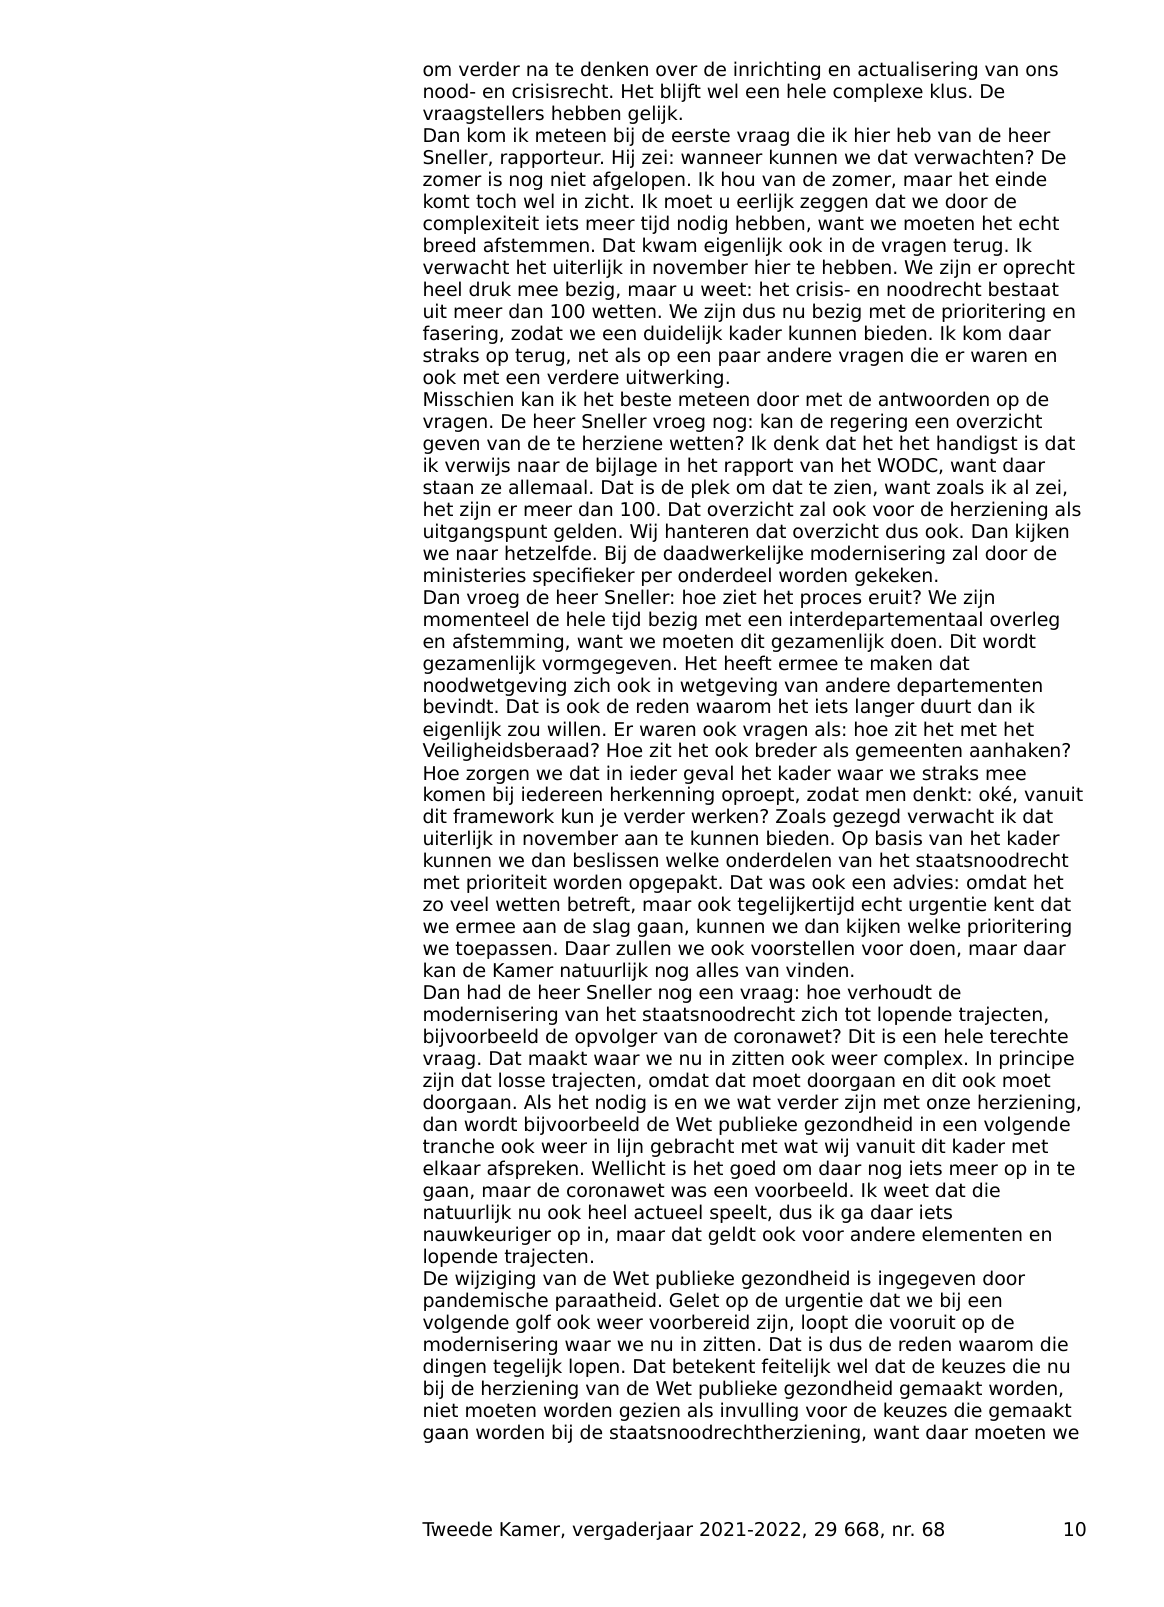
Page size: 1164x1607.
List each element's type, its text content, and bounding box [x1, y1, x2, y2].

text De wijziging van de Wet publieke gezondheid is ingegeven door pandemische paraatheid. Gelet op de urgentie dat we bij een volgende golf ook weer voorbereid zijn, loopt die vooruit op de modernisering waar we nu in zitten. Dat is dus de reden waarom die dingen tegelijk lopen. Dat betekent feitelijk wel dat de keuzes die nu bij de herziening van de Wet publieke gezondheid gemaakt worden, niet moeten worden gezien als invulling voor de keuzes die gemaakt gaan worden bij de staatsnoodrechtherziening, want daar moeten we [422, 1268, 1087, 1444]
text Dan kom ik meteen bij de eerste vraag die ik hier heb van de heer Sneller, rapporteur. Hij zei: wanneer kunnen we dat verwachten? De zomer is nog niet afgelopen. Ik hou van de zomer, maar het einde komt toch wel in zicht. Ik moet u eerlijk zeggen dat we door de complexiteit iets meer tijd nodig hebben, want we moeten het echt breed afstemmen. Dat kwam eigenlijk ook in de vragen terug. Ik verwacht het uiterlijk in november hier te hebben. We zijn er oprecht heel druk mee bezig, maar u weet: het crisis- en noodrecht bestaat uit meer dan 100 wetten. We zijn dus nu bezig met de prioritering en fasering, zodat we een duidelijk kader kunnen bieden. Ik kom daar straks op terug, net als op een paar andere vragen die er waren en ook met een verdere uitwerking. [422, 125, 1087, 389]
text Dan had de heer Sneller nog een vraag: hoe verhoudt de modernisering van het staatsnoodrecht zich tot lopende trajecten, bijvoorbeeld de opvolger van de coronawet? Dit is een hele terechte vraag. Dat maakt waar we nu in zitten ook weer complex. In principe zijn dat losse trajecten, omdat dat moet doorgaan en dit ook moet doorgaan. Als het nodig is en we wat verder zijn met onze herziening, dan wordt bijvoorbeeld de Wet publieke gezondheid in een volgende tranche ook weer in lijn gebracht met wat wij vanuit dit kader met elkaar afspreken. Wellicht is het goed om daar nog iets meer op in te gaan, maar de coronawet was een voorbeeld. Ik weet dat die natuurlijk nu ook heel actueel speelt, dus ik ga daar iets nauwkeuriger op in, maar dat geldt ook voor andere elementen en lopende trajecten. [422, 982, 1087, 1268]
text Misschien kan ik het beste meteen door met de antwoorden op de vragen. De heer Sneller vroeg nog: kan de regering een overzicht geven van de te herziene wetten? Ik denk dat het het handigst is dat ik verwijs naar de bijlage in het rapport van het WODC, want daar staan ze allemaal. Dat is de plek om dat te zien, want zoals ik al zei, het zijn er meer dan 100. Dat overzicht zal ook voor de herziening als uitgangspunt gelden. Wij hanteren dat overzicht dus ook. Dan kijken we naar hetzelfde. Bij de daadwerkelijke modernisering zal door de ministeries specifieker per onderdeel worden gekeken. [422, 389, 1087, 587]
text om verder na te denken over de inrichting en actualisering van ons nood- en crisisrecht. Het blijft wel een hele complexe klus. De vraagstellers hebben gelijk. [422, 59, 1087, 125]
text Dan vroeg de heer Sneller: hoe ziet het proces eruit? We zijn momenteel de hele tijd bezig met een interdepartementaal overleg en afstemming, want we moeten dit gezamenlijk doen. Dit wordt gezamenlijk vormgegeven. Het heeft ermee te maken dat noodwetgeving zich ook in wetgeving van andere departementen bevindt. Dat is ook de reden waarom het iets langer duurt dan ik eigenlijk zou willen. Er waren ook vragen als: hoe zit het met het Veiligheidsberaad? Hoe zit het ook breder als gemeenten aanhaken? Hoe zorgen we dat in ieder geval het kader waar we straks mee komen bij iedereen herkenning oproept, zodat men denkt: oké, vanuit dit framework kun je verder werken? Zoals gezegd verwacht ik dat uiterlijk in november aan te kunnen bieden. Op basis van het kader kunnen we dan beslissen welke onderdelen van het staatsnoodrecht met prioriteit worden opgepakt. Dat was ook een advies: omdat het zo veel wetten betreft, maar ook tegelijkertijd echt urgentie kent dat we ermee aan de slag gaan, kunnen we dan kijken welke prioritering we toepassen. Daar zullen we ook voorstellen voor doen, maar daar kan de Kamer natuurlijk nog alles van vinden. [422, 587, 1087, 982]
